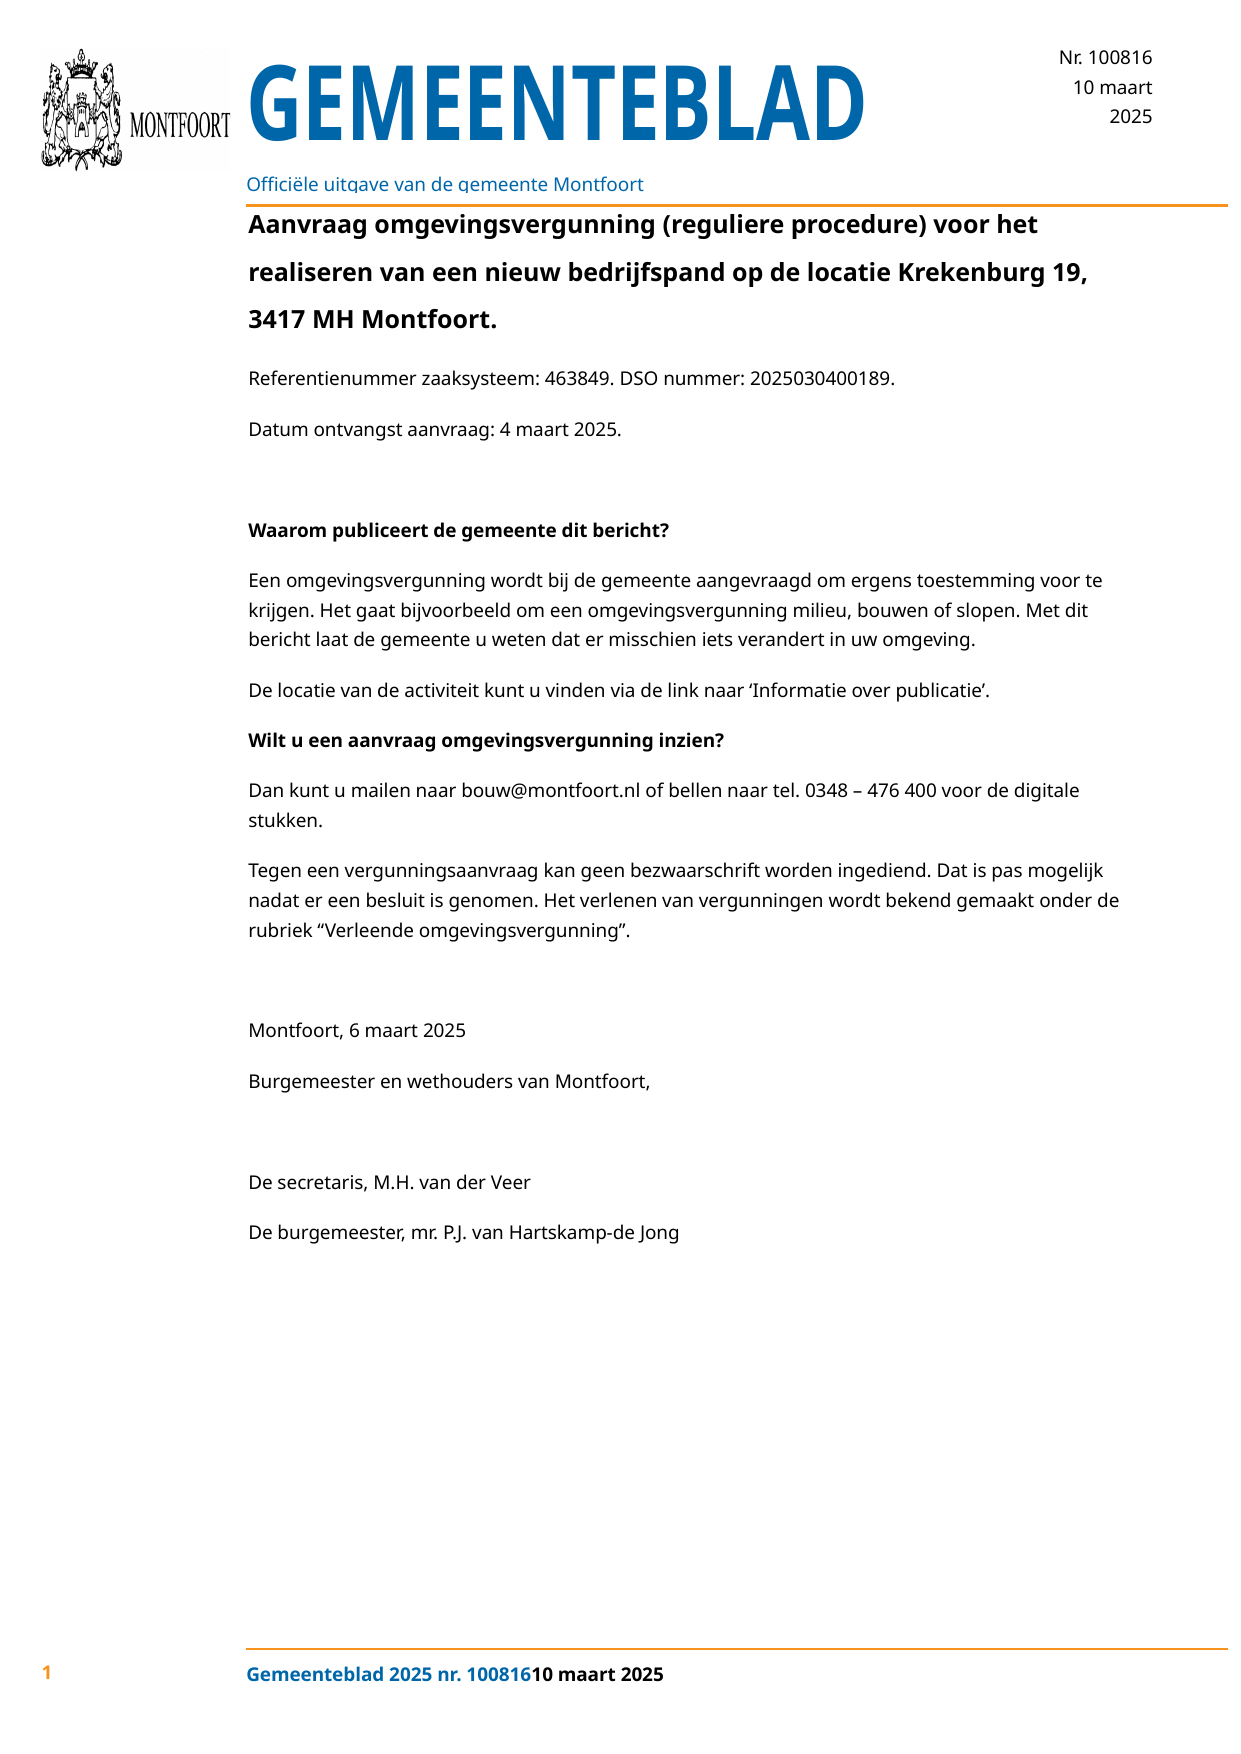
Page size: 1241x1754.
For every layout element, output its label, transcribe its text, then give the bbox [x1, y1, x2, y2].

text De secretaris, M.H. van der Veer [248, 1169, 1152, 1194]
text Tegen een vergunningsaanvraag kan geen bezwaarschrift worden ingediend. Dat is pas mogelijk nadat er een besluit is genomen. Het verlenen van vergunningen wordt bekend gemaakt onder de rubriek “Verleende omgevingsvergunning”. [248, 858, 1152, 942]
text De burgemeester, mr. P.J. van Hartskamp-de Jong [248, 1219, 1152, 1245]
text Waarom publiceert de gemeente dit bericht? [248, 517, 1152, 542]
text Montfoort, 6 maart 2025 [248, 1018, 1152, 1043]
text Burgemeester en wethouders van Montfoort, [248, 1068, 1152, 1094]
text Een omgevingsvergunning wordt bij de gemeente aangevraagd om ergens toestemming voor te krijgen. Het gaat bijvoorbeeld om een omgevingsvergunning milieu, bouwen of slopen. Met dit bericht laat de gemeente u weten dat er misschien iets verandert in uw omgeving. [248, 567, 1152, 652]
text Wilt u een aanvraag omgevingsvergunning inzien? [248, 727, 1152, 753]
text Dan kunt u mailen naar bouw@montfoort.nl of bellen naar tel. 0348 – 476 400 voor de digitale stukken. [248, 778, 1152, 833]
text De locatie van de activiteit kunt u vinden via de link naar ‘Informatie over publicatie’. [248, 677, 1152, 702]
text Aanvraag omgevingsvergunning (reguliere procedure) voor het realiseren van een nieuw bedrijfspand op de locatie Krekenburg 19, 3417 MH Montfoort. [248, 207, 1152, 336]
picture [41, 47, 231, 172]
text Datum ontvangst aanvraag: 4 maart 2025. [248, 416, 1152, 442]
text Referentienummer zaaksysteem: 463849. DSO nummer: 2025030400189. [248, 366, 1152, 391]
